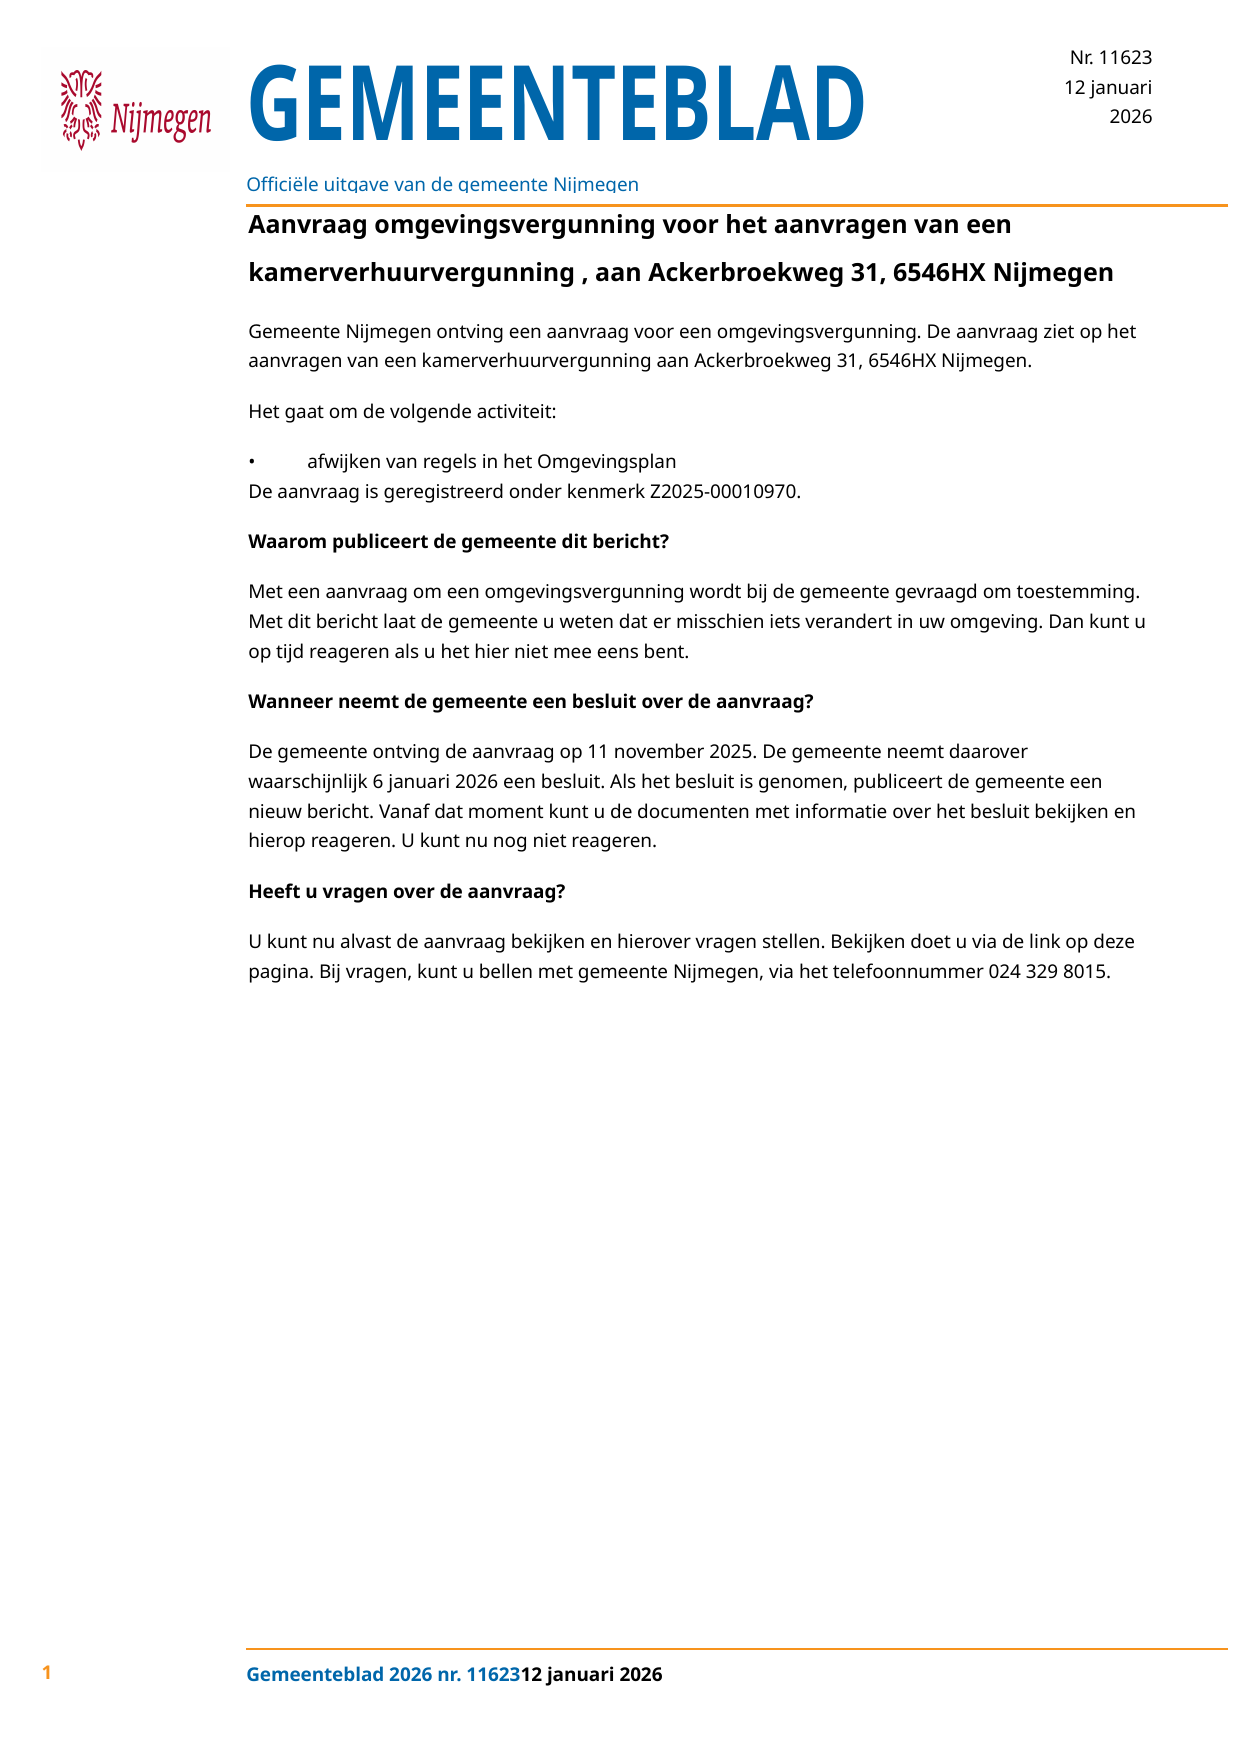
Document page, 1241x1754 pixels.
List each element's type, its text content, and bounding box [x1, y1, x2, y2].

text Met een aanvraag om een omgevingsvergunning wordt bij de gemeente gevraagd om toestemming. Met dit bericht laat de gemeente u weten dat er misschien iets verandert in uw omgeving. Dan kunt u op tijd reageren als u het hier niet mee eens bent. [248, 579, 1152, 664]
text De aanvraag is geregistreerd onder kenmerk Z2025-00010970. [248, 478, 1152, 504]
text Heeft u vragen over de aanvraag? [248, 878, 1152, 904]
text Waarom publiceert de gemeente dit bericht? [248, 528, 1152, 554]
text Aanvraag omgevingsvergunning voor het aanvragen van een kamerverhuurvergunning , aan Ackerbroekweg 31, 6546HX Nijmegen [248, 207, 1152, 288]
text Het gaat om de volgende activiteit: [248, 398, 1152, 424]
text Wanneer neemt de gemeente een besluit over de aanvraag? [248, 688, 1152, 714]
text De gemeente ontving de aanvraag op 11 november 2025. De gemeente neemt daarover waarschijnlijk 6 januari 2026 een besluit. Als het besluit is genomen, publiceert de gemeente een nieuw bericht. Vanaf dat moment kunt u de documenten met informatie over het besluit bekijken en hierop reageren. U kunt nu nog niet reageren. [248, 739, 1152, 853]
list afwijken van regels in het Omgevingsplan [248, 448, 1152, 474]
picture [41, 47, 231, 172]
text U kunt nu alvast de aanvraag bekijken en hierover vragen stellen. Bekijken doet u via de link op deze pagina. Bij vragen, kunt u bellen met gemeente Nijmegen, via het telefoonnummer 024 329 8015. [248, 928, 1152, 984]
text Gemeente Nijmegen ontving een aanvraag voor een omgevingsvergunning. De aanvraag ziet op het aanvragen van een kamerverhuurvergunning aan Ackerbroekweg 31, 6546HX Nijmegen. [248, 318, 1152, 373]
